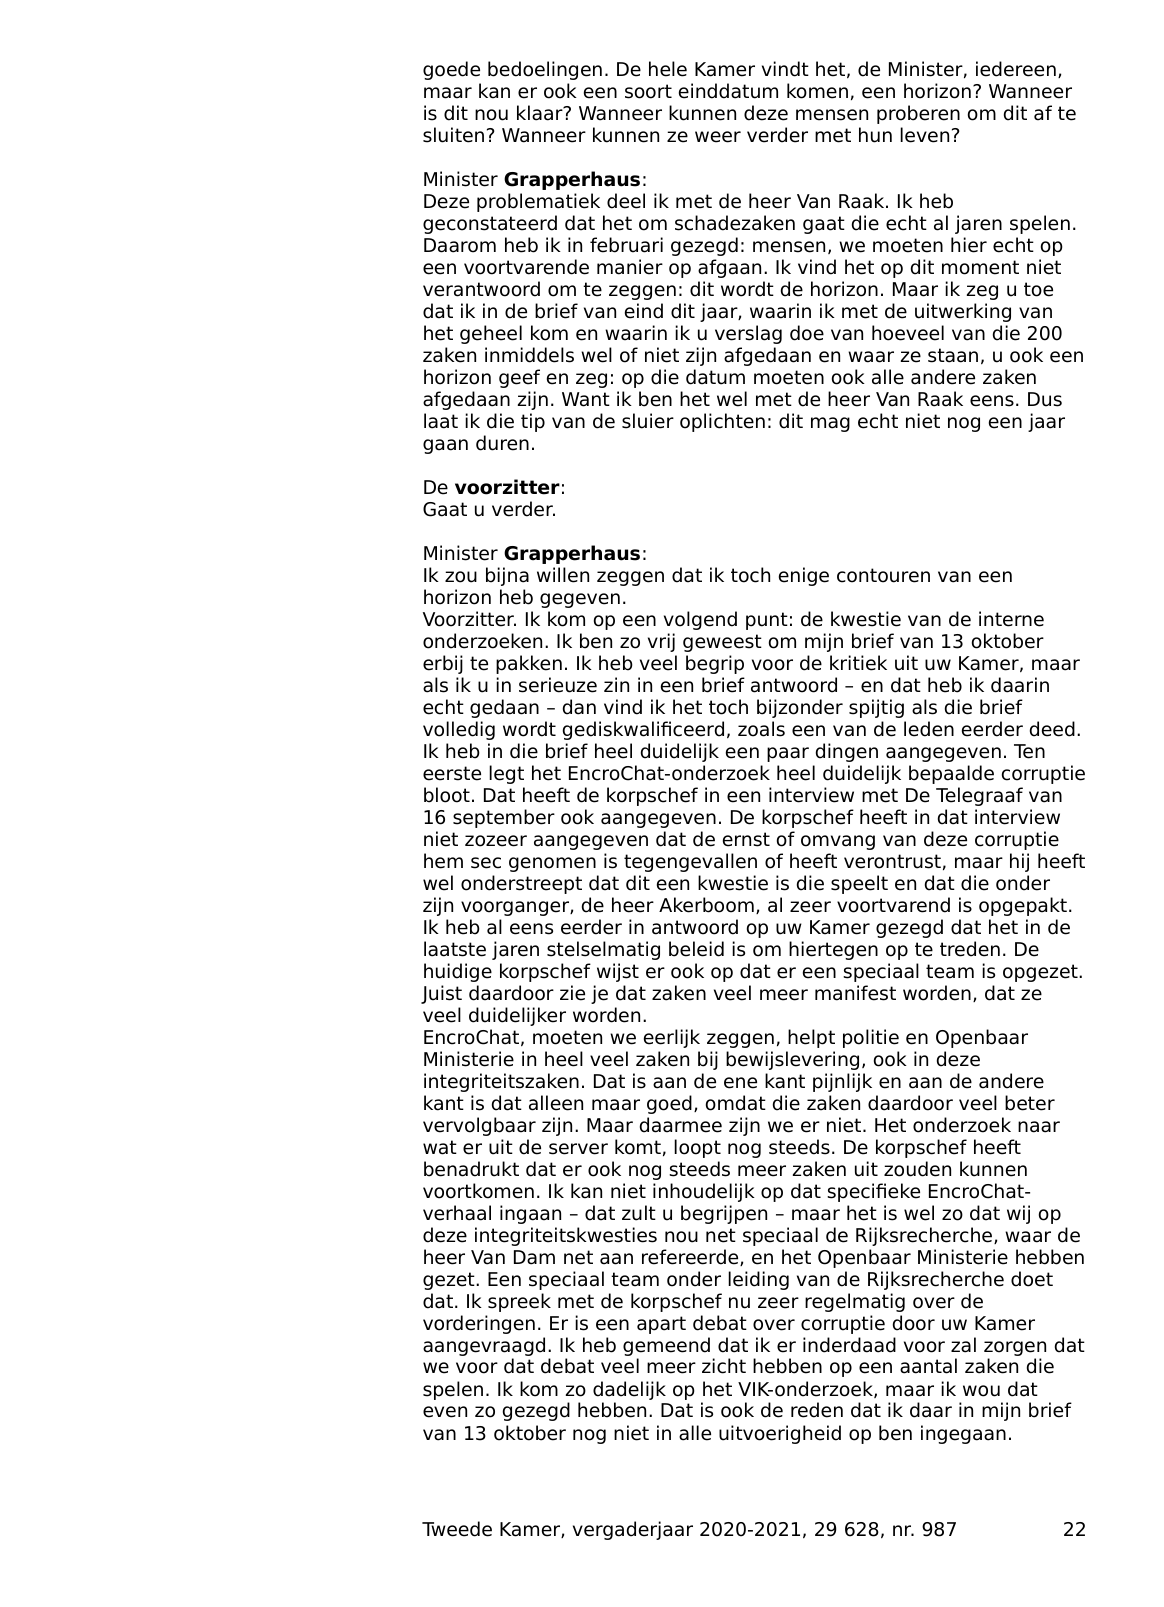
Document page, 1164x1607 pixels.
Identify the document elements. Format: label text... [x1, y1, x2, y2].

text De voorzitter: [422, 477, 1087, 499]
text Minister Grapperhaus: [422, 169, 1087, 191]
text Deze problematiek deel ik met de heer Van Raak. Ik heb geconstateerd dat het om schadezaken gaat die echt al jaren spelen. Daarom heb ik in februari gezegd: mensen, we moeten hier echt op een voortvarende manier op afgaan. Ik vind het op dit moment niet verantwoord om te zeggen: dit wordt de horizon. Maar ik zeg u toe dat ik in de brief van eind dit jaar, waarin ik met de uitwerking van het geheel kom en waarin ik u verslag doe van hoeveel van die 200 zaken inmiddels wel of niet zijn afgedaan en waar ze staan, u ook een horizon geef en zeg: op die datum moeten ook alle andere zaken afgedaan zijn. Want ik ben het wel met de heer Van Raak eens. Dus laat ik die tip van de sluier oplichten: dit mag echt niet nog een jaar gaan duren. [422, 191, 1087, 455]
text Voorzitter. Ik kom op een volgend punt: de kwestie van de interne onderzoeken. Ik ben zo vrij geweest om mijn brief van 13 oktober erbij te pakken. Ik heb veel begrip voor de kritiek uit uw Kamer, maar als ik u in serieuze zin in een brief antwoord – en dat heb ik daarin echt gedaan – dan vind ik het toch bijzonder spijtig als die brief volledig wordt gediskwalificeerd, zoals een van de leden eerder deed. Ik heb in die brief heel duidelijk een paar dingen aangegeven. Ten eerste legt het EncroChat-onderzoek heel duidelijk bepaalde corruptie bloot. Dat heeft de korpschef in een interview met De Telegraaf van 16 september ook aangegeven. De korpschef heeft in dat interview niet zozeer aangegeven dat de ernst of omvang van deze corruptie hem sec genomen is tegengevallen of heeft verontrust, maar hij heeft wel onderstreept dat dit een kwestie is die speelt en dat die onder zijn voorganger, de heer Akerboom, al zeer voortvarend is opgepakt. Ik heb al eens eerder in antwoord op uw Kamer gezegd dat het in de laatste jaren stelselmatig beleid is om hiertegen op te treden. De huidige korpschef wijst er ook op dat er een speciaal team is opgezet. Juist daardoor zie je dat zaken veel meer manifest worden, dat ze veel duidelijker worden. [422, 609, 1087, 1027]
text Ik zou bijna willen zeggen dat ik toch enige contouren van een horizon heb gegeven. [422, 565, 1087, 609]
text Gaat u verder. [422, 499, 1087, 521]
text EncroChat, moeten we eerlijk zeggen, helpt politie en Openbaar Ministerie in heel veel zaken bij bewijslevering, ook in deze integriteitszaken. Dat is aan de ene kant pijnlijk en aan de andere kant is dat alleen maar goed, omdat die zaken daardoor veel beter vervolgbaar zijn. Maar daarmee zijn we er niet. Het onderzoek naar wat er uit de server komt, loopt nog steeds. De korpschef heeft benadrukt dat er ook nog steeds meer zaken uit zouden kunnen voortkomen. Ik kan niet inhoudelijk op dat specifieke EncroChat-verhaal ingaan – dat zult u begrijpen – maar het is wel zo dat wij op deze integriteitskwesties nou net speciaal de Rijksrecherche, waar de heer Van Dam net aan refereerde, en het Openbaar Ministerie hebben gezet. Een speciaal team onder leiding van de Rijksrecherche doet dat. Ik spreek met de korpschef nu zeer regelmatig over de vorderingen. Er is een apart debat over corruptie door uw Kamer aangevraagd. Ik heb gemeend dat ik er inderdaad voor zal zorgen dat we voor dat debat veel meer zicht hebben op een aantal zaken die spelen. Ik kom zo dadelijk op het VIK-onderzoek, maar ik wou dat even zo gezegd hebben. Dat is ook de reden dat ik daar in mijn brief van 13 oktober nog niet in alle uitvoerigheid op ben ingegaan. [422, 1027, 1087, 1444]
text goede bedoelingen. De hele Kamer vindt het, de Minister, iedereen, maar kan er ook een soort einddatum komen, een horizon? Wanneer is dit nou klaar? Wanneer kunnen deze mensen proberen om dit af te sluiten? Wanneer kunnen ze weer verder met hun leven? [422, 59, 1087, 147]
text Minister Grapperhaus: [422, 543, 1087, 565]
